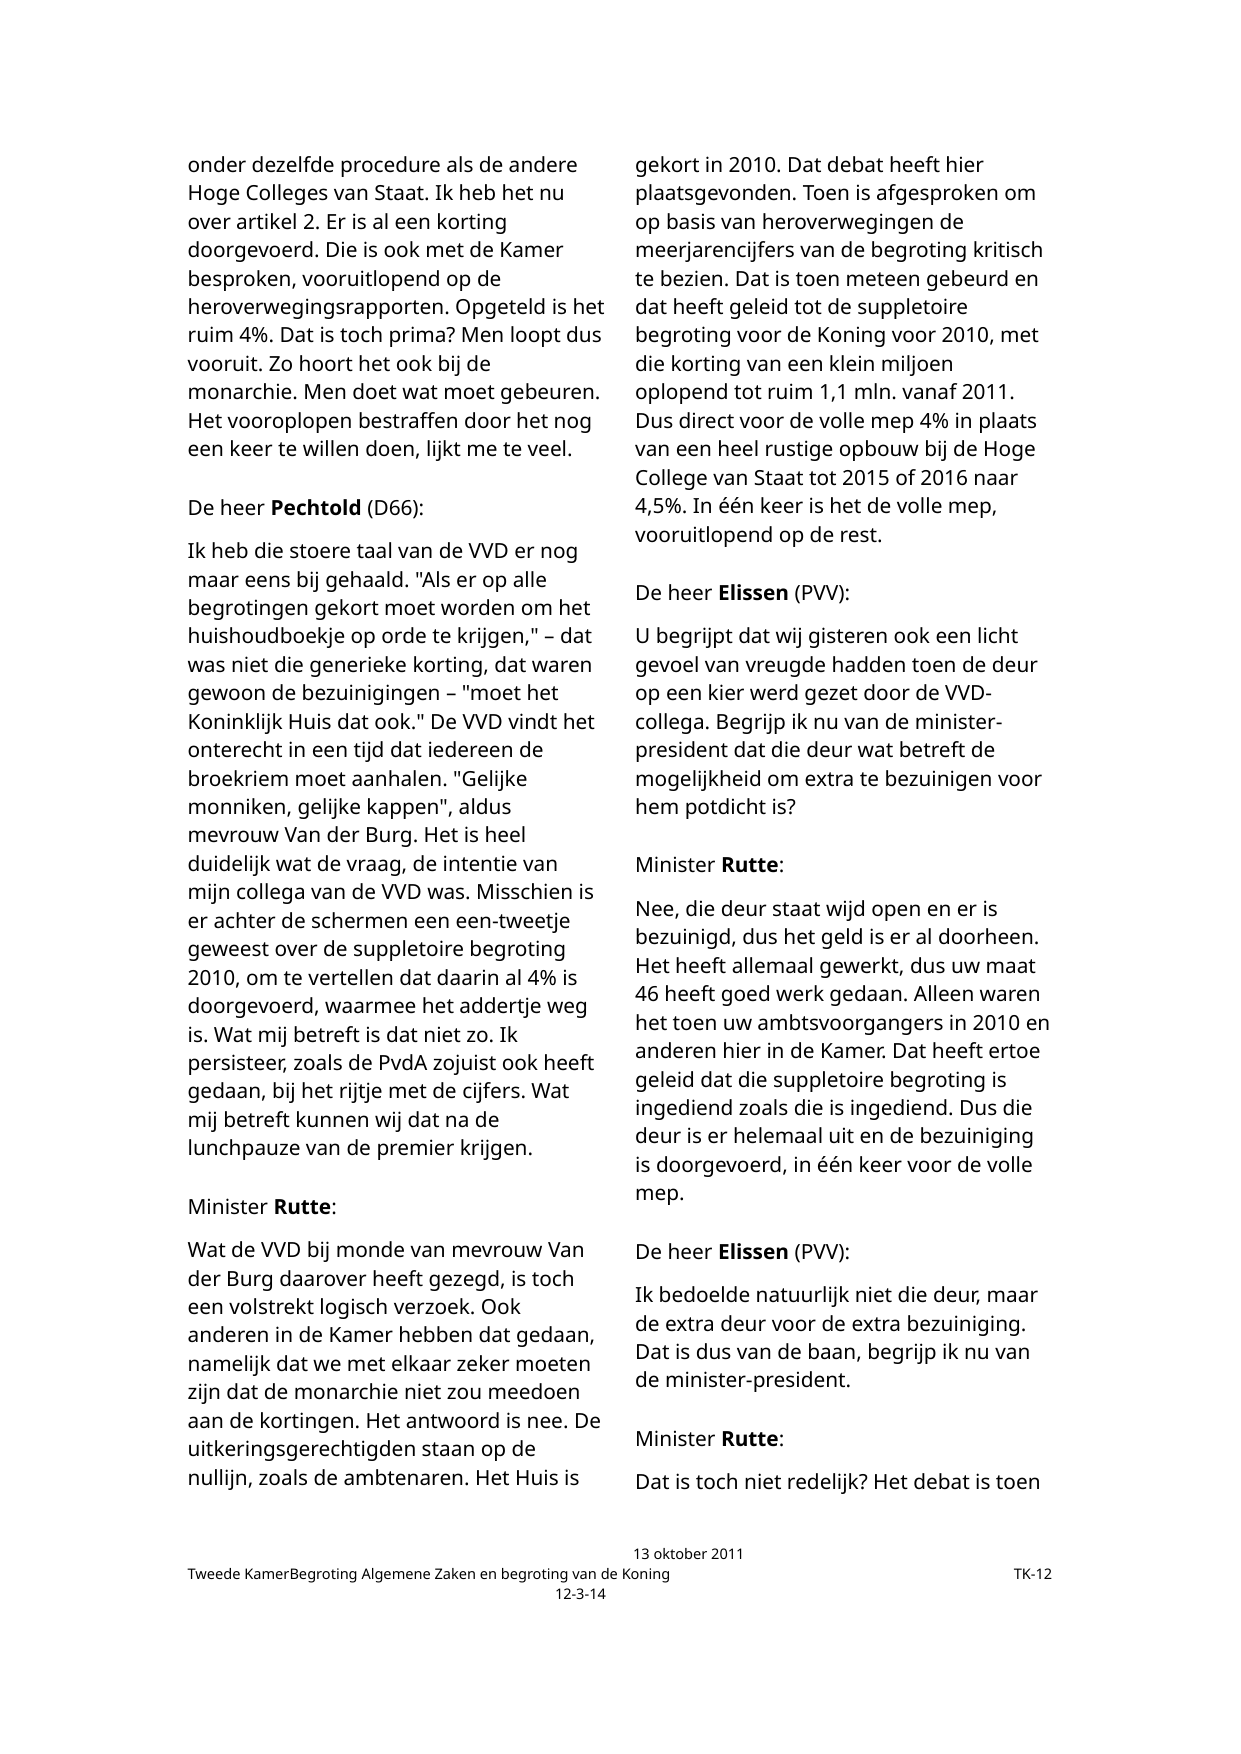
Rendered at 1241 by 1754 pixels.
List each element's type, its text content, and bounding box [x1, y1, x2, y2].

text Minister Rutte: [187, 1192, 605, 1220]
text De heer Elissen (PVV): [635, 1237, 1053, 1265]
text Ik bedoelde natuurlijk niet die deur, maar de extra deur voor de extra bezuiniging. Dat is dus van de baan, begrijp ik nu van de minister-president. [635, 1280, 1053, 1394]
text Nee, die deur staat wijd open en er is bezuinigd, dus het geld is er al doorheen. Het heeft allemaal gewerkt, dus uw maat 46 heeft goed werk gedaan. Alleen waren het toen uw ambtsvoorgangers in 2010 en anderen hier in de Kamer. Dat heeft ertoe geleid dat die suppletoire begroting is ingediend zoals die is ingediend. Dus die deur is er helemaal uit en de bezuiniging is doorgevoerd, in één keer voor de volle mep. [635, 894, 1053, 1207]
text Ik heb die stoere taal van de VVD er nog maar eens bij gehaald. "Als er op alle begrotingen gekort moet worden om het huishoudboekje op orde te krijgen," – dat was niet die generieke korting, dat waren gewoon de bezuinigingen – "moet het Koninklijk Huis dat ook." De VVD vindt het onterecht in een tijd dat iedereen de broekriem moet aanhalen. "Gelijke monniken, gelijke kappen", aldus mevrouw Van der Burg. Het is heel duidelijk wat de vraag, de intentie van mijn collega van de VVD was. Misschien is er achter de schermen een een-tweetje geweest over de suppletoire begroting 2010, om te vertellen dat daarin al 4% is doorgevoerd, waarmee het addertje weg is. Wat mij betreft is dat niet zo. Ik persisteer, zoals de PvdA zojuist ook heeft gedaan, bij het rijtje met de cijfers. Wat mij betreft kunnen wij dat na de lunchpauze van de premier krijgen. [187, 536, 605, 1162]
text gekort in 2010. Dat debat heeft hier plaatsgevonden. Toen is afgesproken om op basis van heroverwegingen de meerjarencijfers van de begroting kritisch te bezien. Dat is toen meteen gebeurd en dat heeft geleid tot de suppletoire begroting voor de Koning voor 2010, met die korting van een klein miljoen oplopend tot ruim 1,1 mln. vanaf 2011. Dus direct voor de volle mep 4% in plaats van een heel rustige opbouw bij de Hoge College van Staat tot 2015 of 2016 naar 4,5%. In één keer is het de volle mep, vooruitlopend op de rest. [635, 150, 1053, 548]
text Minister Rutte: [635, 1424, 1053, 1452]
text Wat de VVD bij monde van mevrouw Van der Burg daarover heeft gezegd, is toch een volstrekt logisch verzoek. Ook anderen in de Kamer hebben dat gedaan, namelijk dat we met elkaar zeker moeten zijn dat de monarchie niet zou meedoen aan de kortingen. Het antwoord is nee. De uitkeringsgerechtigden staan op de nullijn, zoals de ambtenaren. Het Huis is [187, 1235, 605, 1491]
text onder dezelfde procedure als de andere Hoge Colleges van Staat. Ik heb het nu over artikel 2. Er is al een korting doorgevoerd. Die is ook met de Kamer besproken, vooruitlopend op de heroverwegingsrapporten. Opgeteld is het ruim 4%. Dat is toch prima? Men loopt dus vooruit. Zo hoort het ook bij de monarchie. Men doet wat moet gebeuren. Het vooroplopen bestraffen door het nog een keer te willen doen, lijkt me te veel. [187, 150, 605, 463]
text Minister Rutte: [635, 851, 1053, 879]
text De heer Pechtold (D66): [187, 493, 605, 521]
text U begrijpt dat wij gisteren ook een licht gevoel van vreugde hadden toen de deur op een kier werd gezet door de VVD-collega. Begrijp ik nu van de minister-president dat die deur wat betreft de mogelijkheid om extra te bezuinigen voor hem potdicht is? [635, 622, 1053, 821]
text De heer Elissen (PVV): [635, 578, 1053, 607]
text Dat is toch niet redelijk? Het debat is toen [635, 1467, 1053, 1496]
